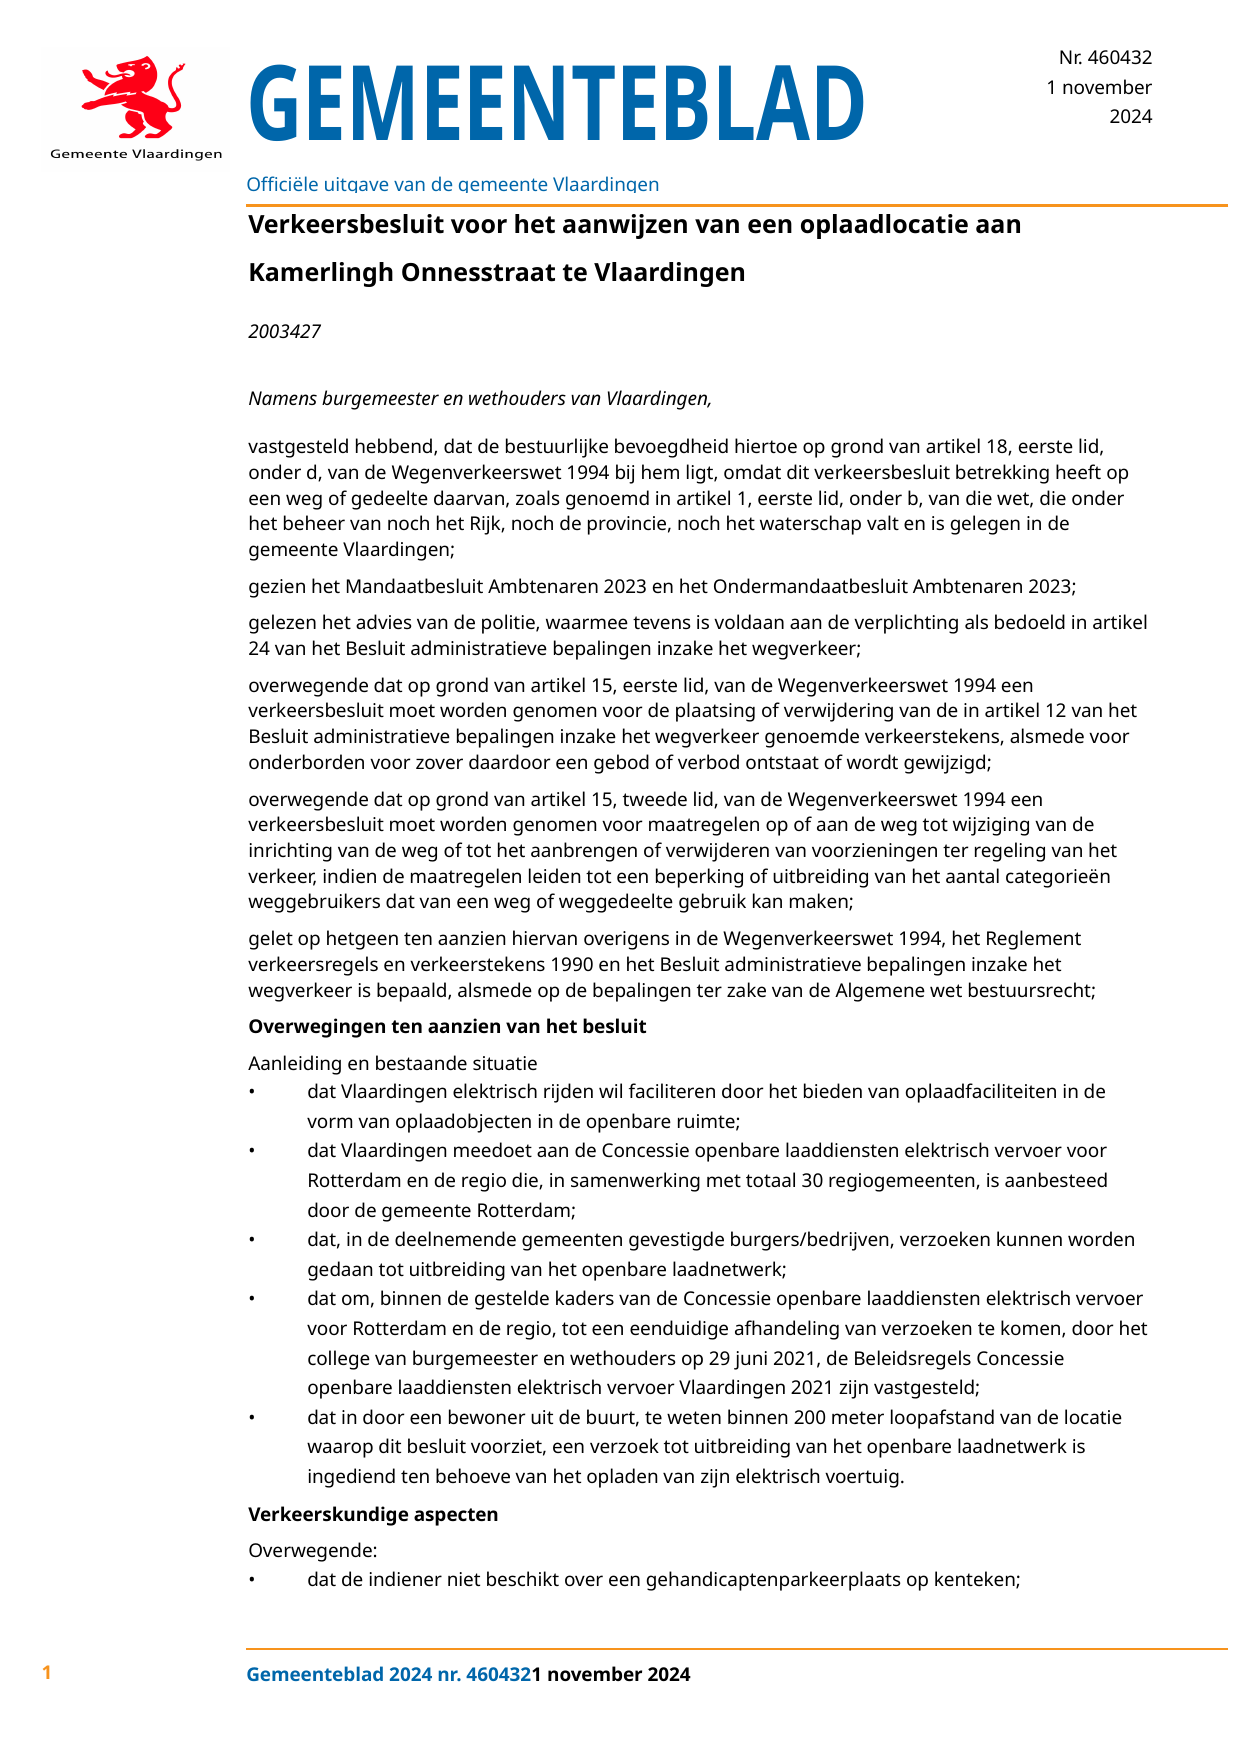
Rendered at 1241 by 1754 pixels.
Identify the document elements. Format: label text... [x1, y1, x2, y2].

text vastgesteld hebbend, dat de bestuurlijke bevoegdheid hiertoe op grond van artikel 18, eerste lid, onder d, van de Wegenverkeerswet 1994 bij hem ligt, omdat dit verkeersbesluit betrekking heeft op een weg of gedeelte daarvan, zoals genoemd in artikel 1, eerste lid, onder b, van die wet, die onder het beheer van noch het Rijk, noch de provincie, noch het waterschap valt en is gelegen in de gemeente Vlaardingen; [248, 433, 1152, 562]
text Overwegende: [248, 1538, 1152, 1563]
text Namens burgemeester en wethouders van Vlaardingen, [248, 386, 1152, 411]
text gelet op hetgeen ten aanzien hiervan overigens in de Wegenverkeerswet 1994, het Reglement verkeersregels en verkeerstekens 1990 en het Besluit administratieve bepalingen inzake het wegverkeer is bepaald, alsmede op de bepalingen ter zake van de Algemene wet bestuursrecht; [248, 925, 1152, 1002]
text gezien het Mandaatbesluit Ambtenaren 2023 en het Ondermandaatbesluit Ambtenaren 2023; [248, 573, 1152, 598]
list dat in door een bewoner uit de buurt, te weten binnen 200 meter loopafstand van de locatie waarop dit besluit voorziet, een verzoek tot uitbreiding van het openbare laadnetwerk is ingediend ten behoeve van het opladen van zijn elektrisch voertuig. [248, 1404, 1152, 1489]
text gelezen het advies van de politie, waarmee tevens is voldaan aan de verplichting als bedoeld in artikel 24 van het Besluit administratieve bepalingen inzake het wegverkeer; [248, 609, 1152, 661]
list dat Vlaardingen elektrisch rijden wil faciliteren door het bieden van oplaadfaciliteiten in de vorm van oplaadobjecten in de openbare ruimte; [248, 1078, 1152, 1134]
text Verkeerskundige aspecten [248, 1501, 1152, 1527]
list dat, in de deelnemende gemeenten gevestigde burgers/bedrijven, verzoeken kunnen worden gedaan tot uitbreiding van het openbare laadnetwerk; [248, 1226, 1152, 1282]
text overwegende dat op grond van artikel 15, tweede lid, van de Wegenverkeerswet 1994 een verkeersbesluit moet worden genomen voor maatregelen op of aan de weg tot wijziging van de inrichting van de weg of tot het aanbrengen of verwijderen van voorzieningen ter regeling van het verkeer, indien de maatregelen leiden tot een beperking of uitbreiding van het aantal categorieën weggebruikers dat van een weg of weggedeelte gebruik kan maken; [248, 786, 1152, 914]
text Verkeersbesluit voor het aanwijzen van een oplaadlocatie aan Kamerlingh Onnesstraat te Vlaardingen [248, 207, 1152, 288]
text Aanleiding en bestaande situatie [248, 1050, 1152, 1076]
list dat de indiener niet beschikt over een gehandicaptenparkeerplaats op kenteken; [248, 1566, 1152, 1592]
text overwegende dat op grond van artikel 15, eerste lid, van de Wegenverkeerswet 1994 een verkeersbesluit moet worden genomen voor de plaatsing of verwijdering van de in artikel 12 van het Besluit administratieve bepalingen inzake het wegverkeer genoemde verkeerstekens, alsmede voor onderborden voor zover daardoor een gebod of verbod ontstaat of wordt gewijzigd; [248, 672, 1152, 775]
picture [41, 47, 231, 172]
text 2003427 [248, 318, 1152, 344]
list dat om, binnen de gestelde kaders van de Concessie openbare laaddiensten elektrisch vervoer voor Rotterdam en de regio, tot een eenduidige afhandeling van verzoeken te komen, door het college van burgemeester en wethouders op 29 juni 2021, de Beleidsregels Concessie openbare laaddiensten elektrisch vervoer Vlaardingen 2021 zijn vastgesteld; [248, 1286, 1152, 1400]
text Overwegingen ten aanzien van het besluit [248, 1013, 1152, 1039]
list dat Vlaardingen meedoet aan de Concessie openbare laaddiensten elektrisch vervoer voor Rotterdam en de regio die, in samenwerking met totaal 30 regiogemeenten, is aanbesteed door de gemeente Rotterdam; [248, 1138, 1152, 1222]
